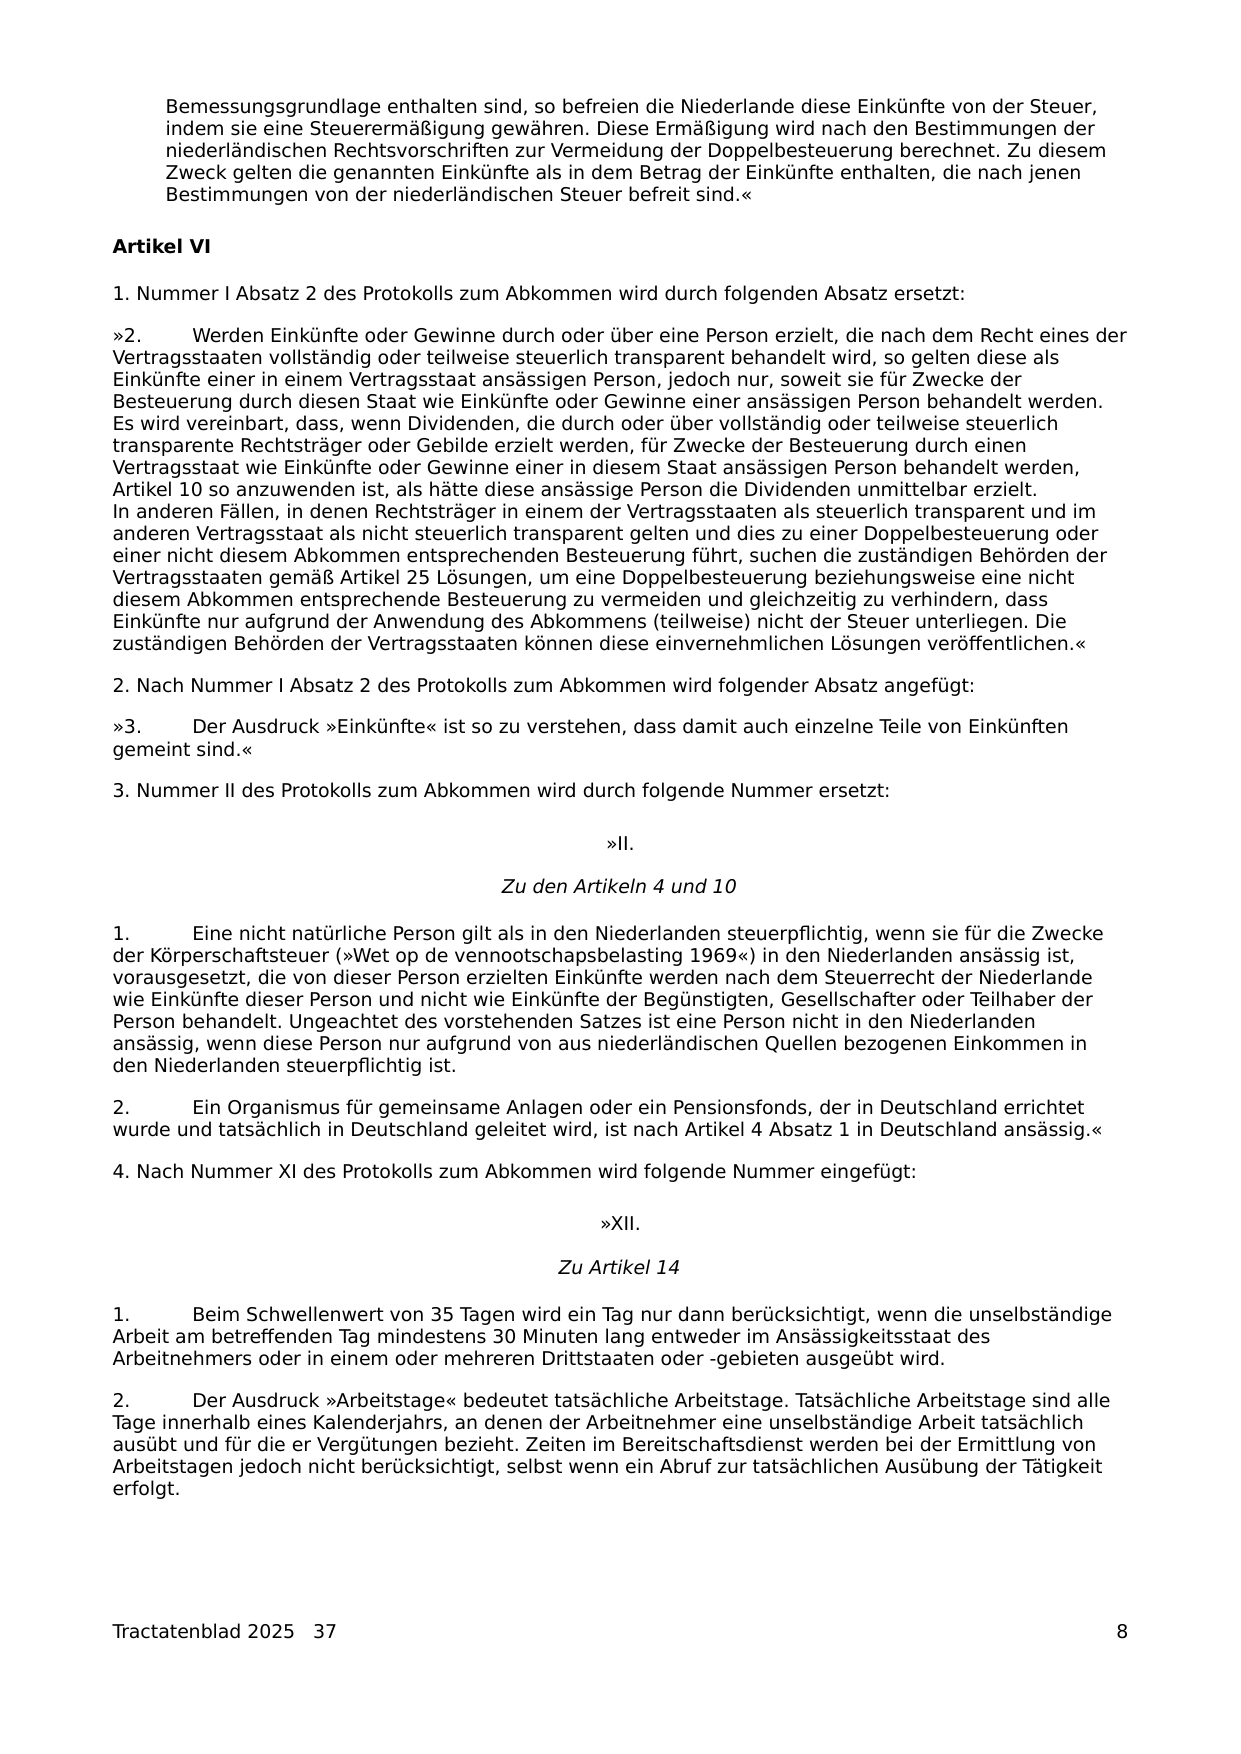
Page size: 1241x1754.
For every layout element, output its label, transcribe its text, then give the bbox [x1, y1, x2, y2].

text 2. Der Ausdruck »Arbeitstage« bedeutet tatsächliche Arbeitstage. Tatsächliche Arbeitstage sind alle Tage innerhalb eines Kalenderjahrs, an denen der Arbeitnehmer eine unselbständige Arbeit tatsächlich ausübt und für die er Vergütungen bezieht. Zeiten im Bereitschaftsdienst werden bei der Ermittlung von Arbeitstagen jedoch nicht berücksichtigt, selbst wenn ein Abruf zur tatsächlichen Ausübung der Tätigkeit erfolgt. [112, 1390, 1128, 1500]
subtitle Artikel VI [112, 236, 1128, 258]
text Bemessungsgrundlage enthalten sind, so befreien die Niederlande diese Einkünfte von der Steuer, indem sie eine Steuerermäßigung gewähren. Diese Ermäßigung wird nach den Bestimmungen der niederländischen Rechtsvorschriften zur Vermeidung der Doppelbesteuerung berechnet. Zu diesem Zweck gelten die genannten Einkünfte als in dem Betrag der Einkünfte enthalten, die nach jenen Bestimmungen von der niederländischen Steuer befreit sind.« [165, 96, 1128, 206]
subtitle »II. Zu den Artikeln 4 und 10 [112, 832, 1128, 898]
subtitle »XII. Zu Artikel 14 [112, 1213, 1128, 1279]
text In anderen Fällen, in denen Rechtsträger in einem der Vertragsstaaten als steuerlich transparent und im anderen Vertragsstaat als nicht steuerlich transparent gelten und dies zu einer Doppelbesteuerung oder einer nicht diesem Abkommen entsprechenden Besteuerung führt, suchen die zuständigen Behörden der Vertragsstaaten gemäß Artikel 25 Lösungen, um eine Doppelbesteuerung beziehungsweise eine nicht diesem Abkommen entsprechende Besteuerung zu vermeiden und gleichzeitig zu verhindern, dass Einkünfte nur aufgrund der Anwendung des Abkommens (teilweise) nicht der Steuer unterliegen. Die zuständigen Behörden der Vertragsstaaten können diese einvernehmlichen Lösungen veröffentlichen.« [112, 501, 1128, 654]
text 1. Eine nicht natürliche Person gilt als in den Niederlanden steuerpflichtig, wenn sie für die Zwecke der Körperschaftsteuer (»Wet op de vennootschapsbelasting 1969«) in den Niederlanden ansässig ist, vorausgesetzt, die von dieser Person erzielten Einkünfte werden nach dem Steuerrecht der Niederlande wie Einkünfte dieser Person und nicht wie Einkünfte der Begünstigten, Gesellschafter oder Teilhaber der Person behandelt. Ungeachtet des vorstehenden Satzes ist eine Person nicht in den Niederlanden ansässig, wenn diese Person nur aufgrund von aus niederländischen Quellen bezogenen Einkommen in den Niederlanden steuerpflichtig ist. [112, 923, 1128, 1077]
text »2. Werden Einkünfte oder Gewinne durch oder über eine Person erzielt, die nach dem Recht eines der Vertragsstaaten vollständig oder teilweise steuerlich transparent behandelt wird, so gelten diese als Einkünfte einer in einem Vertragsstaat ansässigen Person, jedoch nur, soweit sie für Zwecke der Besteuerung durch diesen Staat wie Einkünfte oder Gewinne einer ansässigen Person behandelt werden. [112, 325, 1128, 413]
text 1. Beim Schwellenwert von 35 Tagen wird ein Tag nur dann berücksichtigt, wenn die unselbständige Arbeit am betreffenden Tag mindestens 30 Minuten lang entweder im Ansässigkeitsstaat des Arbeitnehmers oder in einem oder mehreren Drittstaaten oder -gebieten ausgeübt wird. [112, 1304, 1128, 1370]
text 2. Ein Organismus für gemeinsame Anlagen oder ein Pensionsfonds, der in Deutschland errichtet wurde und tatsächlich in Deutschland geleitet wird, ist nach Artikel 4 Absatz 1 in Deutschland ansässig.« [112, 1097, 1128, 1141]
text Es wird vereinbart, dass, wenn Dividenden, die durch oder über vollständig oder teilweise steuerlich transparente Rechtsträger oder Gebilde erzielt werden, für Zwecke der Besteuerung durch einen Vertragsstaat wie Einkünfte oder Gewinne einer in diesem Staat ansässigen Person behandelt werden, Artikel 10 so anzuwenden ist, als hätte diese ansässige Person die Dividenden unmittelbar erzielt. [112, 413, 1128, 501]
text 3. Nummer II des Protokolls zum Abkommen wird durch folgende Nummer ersetzt: [112, 780, 1128, 802]
text 2. Nach Nummer I Absatz 2 des Protokolls zum Abkommen wird folgender Absatz angefügt: [112, 674, 1128, 696]
text 1. Nummer I Absatz 2 des Protokolls zum Abkommen wird durch folgenden Absatz ersetzt: [112, 283, 1128, 305]
text 4. Nach Nummer XI des Protokolls zum Abkommen wird folgende Nummer eingefügt: [112, 1161, 1128, 1183]
text »3. Der Ausdruck »Einkünfte« ist so zu verstehen, dass damit auch einzelne Teile von Einkünften gemeint sind.« [112, 716, 1128, 760]
